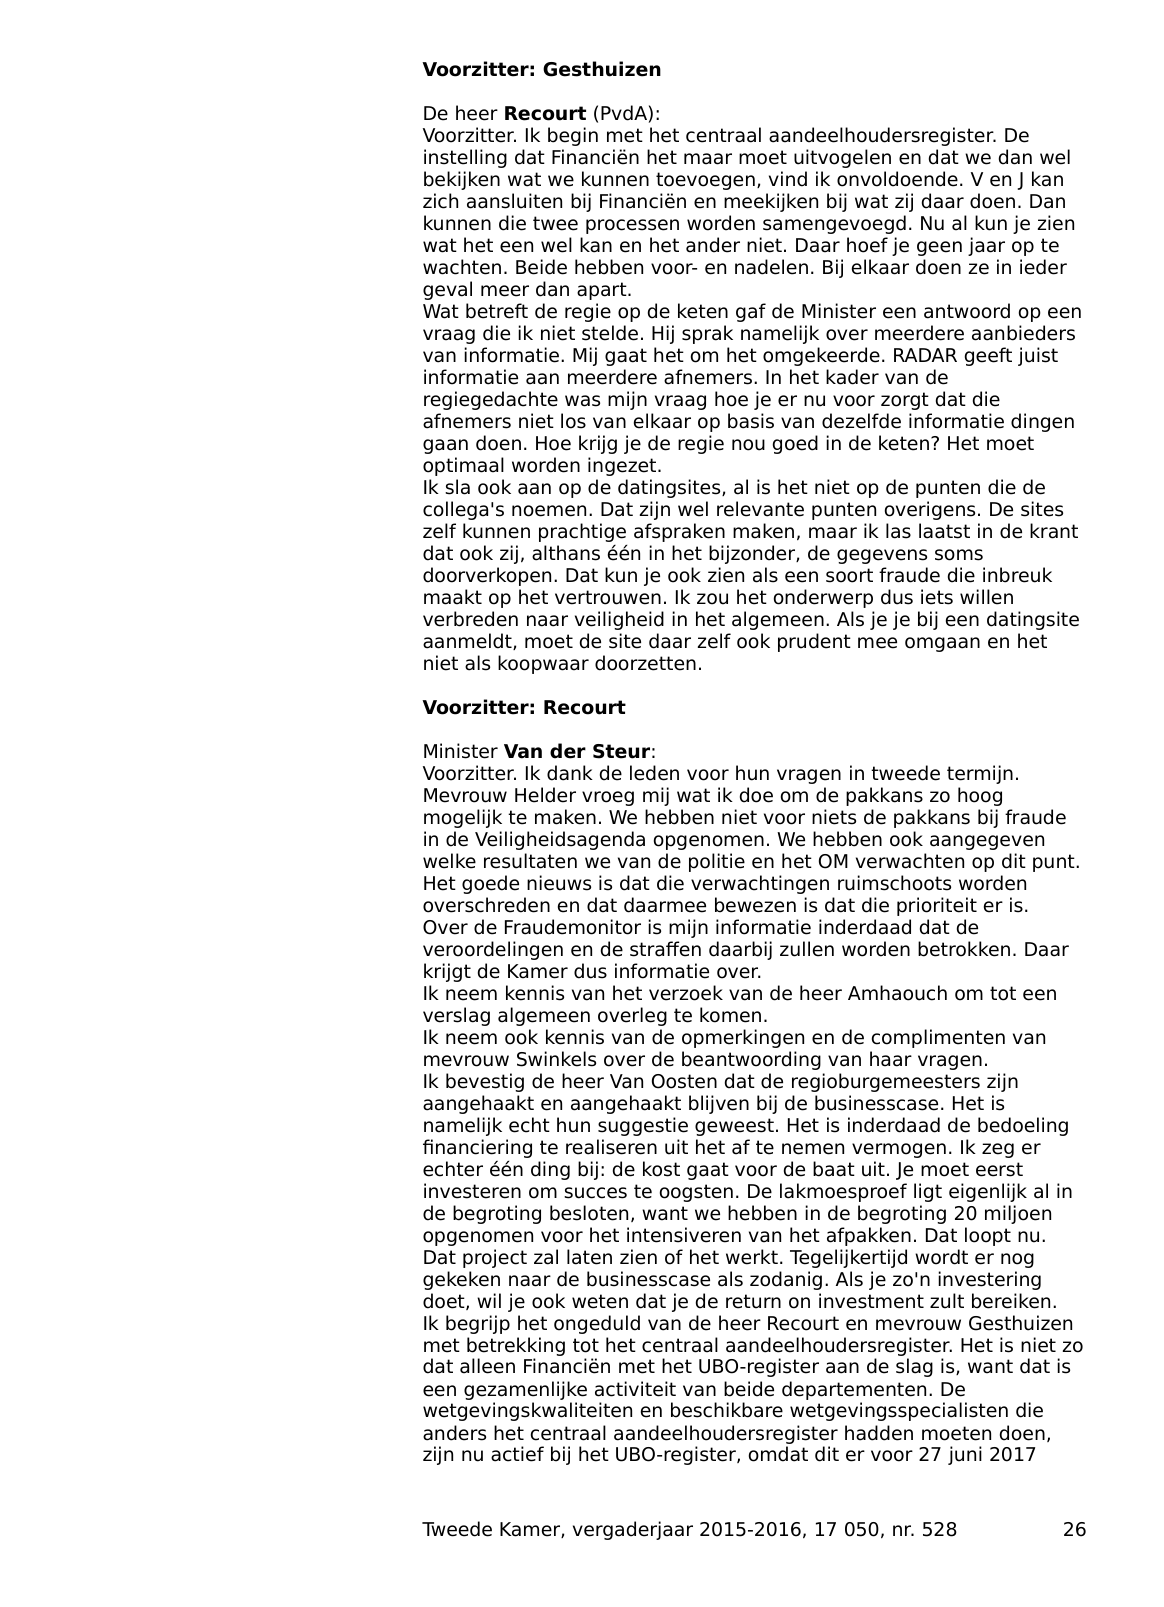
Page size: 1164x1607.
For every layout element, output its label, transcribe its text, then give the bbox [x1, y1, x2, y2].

text Over de Fraudemonitor is mijn informatie inderdaad dat de veroordelingen en de straffen daarbij zullen worden betrokken. Daar krijgt de Kamer dus informatie over. [422, 917, 1087, 983]
text Wat betreft de regie op de keten gaf de Minister een antwoord op een vraag die ik niet stelde. Hij sprak namelijk over meerdere aanbieders van informatie. Mij gaat het om het omgekeerde. RADAR geeft juist informatie aan meerdere afnemers. In het kader van de regiegedachte was mijn vraag hoe je er nu voor zorgt dat die afnemers niet los van elkaar op basis van dezelfde informatie dingen gaan doen. Hoe krijg je de regie nou goed in de keten? Het moet optimaal worden ingezet. [422, 301, 1087, 477]
subtitle Voorzitter: Recourt [422, 697, 1087, 719]
text Voorzitter. Ik begin met het centraal aandeelhoudersregister. De instelling dat Financiën het maar moet uitvogelen en dat we dan wel bekijken wat we kunnen toevoegen, vind ik onvoldoende. V en J kan zich aansluiten bij Financiën en meekijken bij wat zij daar doen. Dan kunnen die twee processen worden samengevoegd. Nu al kun je zien wat het een wel kan en het ander niet. Daar hoef je geen jaar op te wachten. Beide hebben voor- en nadelen. Bij elkaar doen ze in ieder geval meer dan apart. [422, 125, 1087, 301]
text De heer Recourt (PvdA): [422, 103, 1087, 125]
text Ik bevestig de heer Van Oosten dat de regioburgemeesters zijn aangehaakt en aangehaakt blijven bij de businesscase. Het is namelijk echt hun suggestie geweest. Het is inderdaad de bedoeling financiering te realiseren uit het af te nemen vermogen. Ik zeg er echter één ding bij: de kost gaat voor de baat uit. Je moet eerst investeren om succes te oogsten. De lakmoesproef ligt eigenlijk al in de begroting besloten, want we hebben in de begroting 20 miljoen opgenomen voor het intensiveren van het afpakken. Dat loopt nu. Dat project zal laten zien of het werkt. Tegelijkertijd wordt er nog gekeken naar de businesscase als zodanig. Als je zo'n investering doet, wil je ook weten dat je de return on investment zult bereiken. [422, 1071, 1087, 1312]
text Ik begrijp het ongeduld van de heer Recourt en mevrouw Gesthuizen met betrekking tot het centraal aandeelhoudersregister. Het is niet zo dat alleen Financiën met het UBO-register aan de slag is, want dat is een gezamenlijke activiteit van beide departementen. De wetgevingskwaliteiten en beschikbare wetgevingsspecialisten die anders het centraal aandeelhoudersregister hadden moeten doen, zijn nu actief bij het UBO-register, omdat dit er voor 27 juni 2017 [422, 1312, 1087, 1466]
text Voorzitter. Ik dank de leden voor hun vragen in tweede termijn. Mevrouw Helder vroeg mij wat ik doe om de pakkans zo hoog mogelijk te maken. We hebben niet voor niets de pakkans bij fraude in de Veiligheidsagenda opgenomen. We hebben ook aangegeven welke resultaten we van de politie en het OM verwachten op dit punt. Het goede nieuws is dat die verwachtingen ruimschoots worden overschreden en dat daarmee bewezen is dat die prioriteit er is. [422, 763, 1087, 917]
text Minister Van der Steur: [422, 741, 1087, 763]
text Ik neem kennis van het verzoek van de heer Amhaouch om tot een verslag algemeen overleg te komen. [422, 983, 1087, 1027]
text Ik neem ook kennis van de opmerkingen en de complimenten van mevrouw Swinkels over de beantwoording van haar vragen. [422, 1027, 1087, 1071]
subtitle Voorzitter: Gesthuizen [422, 59, 1087, 81]
text Ik sla ook aan op de datingsites, al is het niet op de punten die de collega's noemen. Dat zijn wel relevante punten overigens. De sites zelf kunnen prachtige afspraken maken, maar ik las laatst in de krant dat ook zij, althans één in het bijzonder, de gegevens soms doorverkopen. Dat kun je ook zien als een soort fraude die inbreuk maakt op het vertrouwen. Ik zou het onderwerp dus iets willen verbreden naar veiligheid in het algemeen. Als je je bij een datingsite aanmeldt, moet de site daar zelf ook prudent mee omgaan en het niet als koopwaar doorzetten. [422, 477, 1087, 675]
